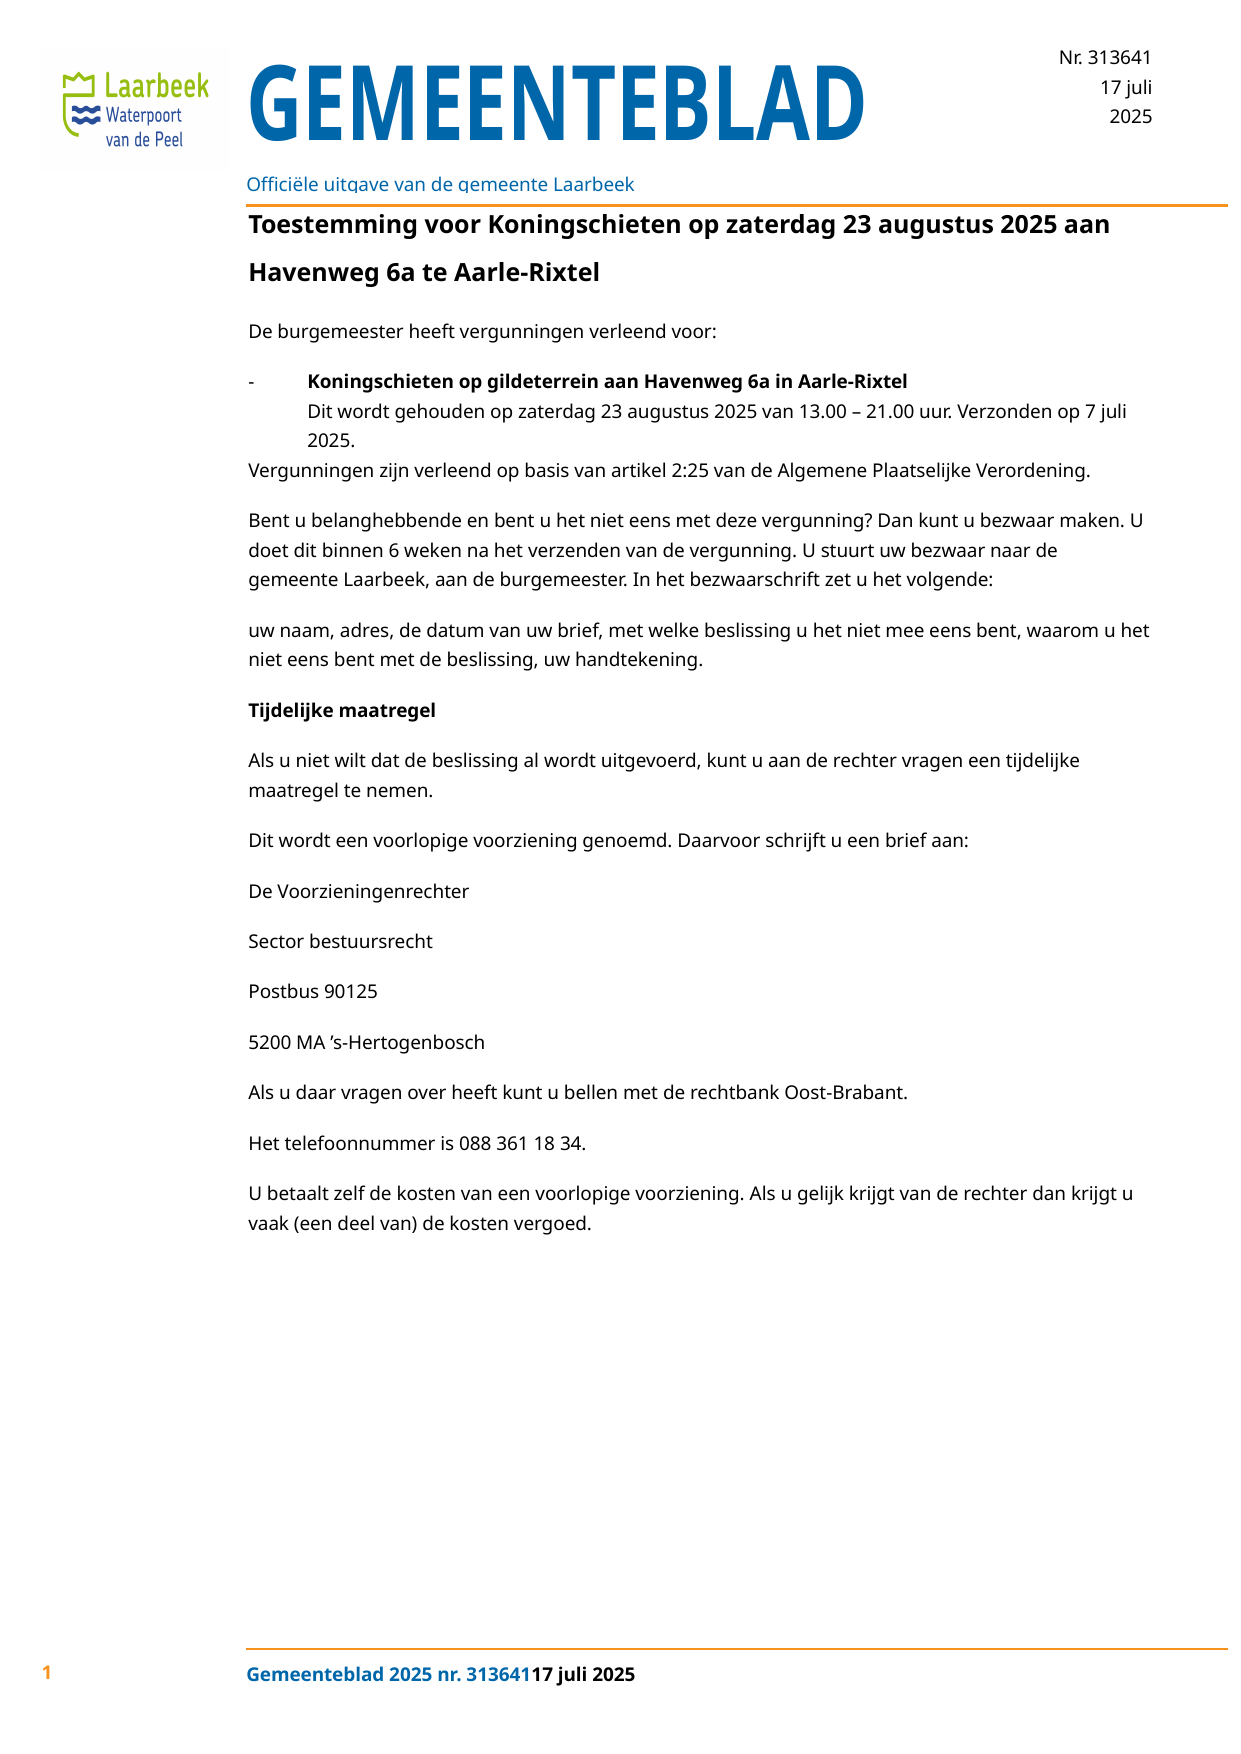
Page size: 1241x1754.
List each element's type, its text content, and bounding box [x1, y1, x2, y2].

text 5200 MA ’s-Hertogenbosch [248, 1029, 1152, 1055]
text Toestemming voor Koningschieten op zaterdag 23 augustus 2025 aan Havenweg 6a te Aarle-Rixtel [248, 207, 1152, 288]
text Als u niet wilt dat de beslissing al wordt uitgevoerd, kunt u aan de rechter vragen een tijdelijke maatregel te nemen. [248, 747, 1152, 803]
text Dit wordt een voorlopige voorziening genoemd. Daarvoor schrijft u een brief aan: [248, 827, 1152, 853]
list Dit wordt gehouden op zaterdag 23 augustus 2025 van 13.00 – 21.00 uur. Verzonden op 7 juli 2025. [248, 398, 1152, 453]
picture [41, 47, 231, 172]
text Als u daar vragen over heeft kunt u bellen met de rechtbank Oost-Brabant. [248, 1079, 1152, 1105]
text uw naam, adres, de datum van uw brief, met welke beslissing u het niet mee eens bent, waarom u het niet eens bent met de beslissing, uw handtekening. [248, 617, 1152, 672]
text Sector bestuursrecht [248, 928, 1152, 954]
text Postbus 90125 [248, 979, 1152, 1004]
text De Voorzieningenrechter [248, 878, 1152, 904]
text U betaalt zelf de kosten van een voorlopige voorziening. Als u gelijk krijgt van de rechter dan krijgt u vaak (een deel van) de kosten vergoed. [248, 1180, 1152, 1236]
list Koningschieten op gildeterrein aan Havenweg 6a in Aarle-Rixtel [248, 368, 1152, 394]
text Tijdelijke maatregel [248, 697, 1152, 723]
text De burgemeester heeft vergunningen verleend voor: [248, 318, 1152, 344]
text Het telefoonnummer is 088 361 18 34. [248, 1130, 1152, 1156]
text Bent u belanghebbende en bent u het niet eens met deze vergunning? Dan kunt u bezwaar maken. U doet dit binnen 6 weken na het verzenden van de vergunning. U stuurt uw bezwaar naar de gemeente Laarbeek, aan de burgemeester. In het bezwaarschrift zet u het volgende: [248, 507, 1152, 592]
text Vergunningen zijn verleend op basis van artikel 2:25 van de Algemene Plaatselijke Verordening. [248, 457, 1152, 483]
